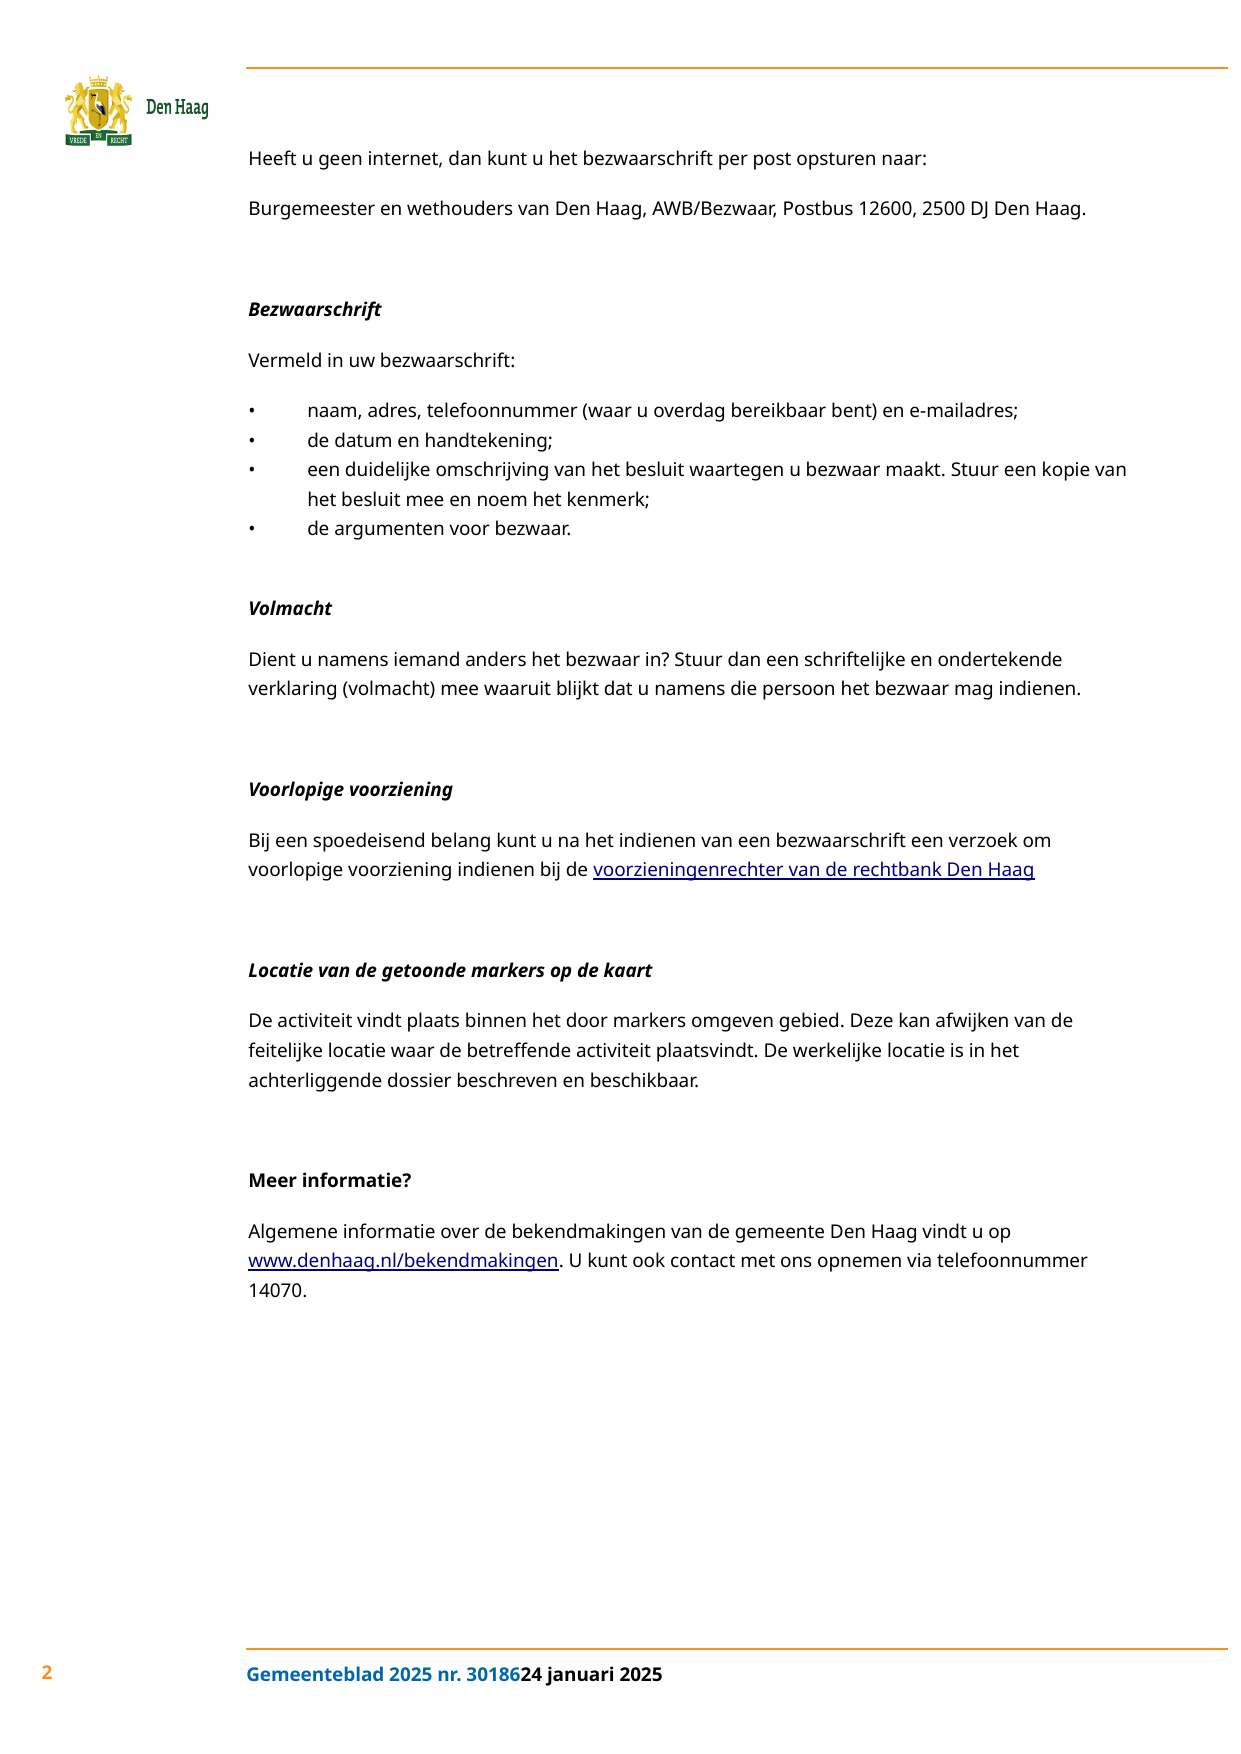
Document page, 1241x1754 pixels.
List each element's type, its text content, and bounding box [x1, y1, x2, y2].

list naam, adres, telefoonnummer (waar u overdag bereikbaar bent) en e-mailadres; [248, 397, 1152, 423]
text Bezwaarschrift [248, 296, 1152, 322]
text Burgemeester en wethouders van Den Haag, AWB/Bezwaar, Postbus 12600, 2500 DJ Den Haag. [248, 196, 1152, 221]
list een duidelijke omschrijving van het besluit waartegen u bezwaar maakt. Stuur een kopie van het besluit mee en noem het kenmerk; [248, 456, 1152, 512]
text Algemene informatie over de bekendmakingen van de gemeente Den Haag vindt u op www.denhaag.nl/bekendmakingen. U kunt ook contact met ons opnemen via telefoonnummer 14070. [248, 1218, 1152, 1303]
text Locatie van de getoonde markers op de kaart [248, 957, 1152, 983]
picture [41, 47, 231, 172]
list de argumenten voor bezwaar. [248, 516, 1152, 541]
text De activiteit vindt plaats binnen het door markers omgeven gebied. Deze kan afwijken van de feitelijke locatie waar de betreffende activiteit plaatsvindt. De werkelijke locatie is in het achterliggende dossier beschreven en beschikbaar. [248, 1008, 1152, 1093]
text Bij een spoedeisend belang kunt u na het indienen van een bezwaarschrift een verzoek om voorlopige voorziening indienen bij de voorzieningenrechter van de rechtbank Den Haag [248, 827, 1152, 882]
text Heeft u geen internet, dan kunt u het bezwaarschrift per post opsturen naar: [248, 145, 1152, 171]
text Voorlopige voorziening [248, 776, 1152, 802]
text Volmacht [248, 596, 1152, 621]
text Dient u namens iemand anders het bezwaar in? Stuur dan een schriftelijke en ondertekende verklaring (volmacht) mee waaruit blijkt dat u namens die persoon het bezwaar mag indienen. [248, 646, 1152, 701]
text Vermeld in uw bezwaarschrift: [248, 347, 1152, 373]
text Meer informatie? [248, 1168, 1152, 1193]
list de datum en handtekening; [248, 427, 1152, 453]
